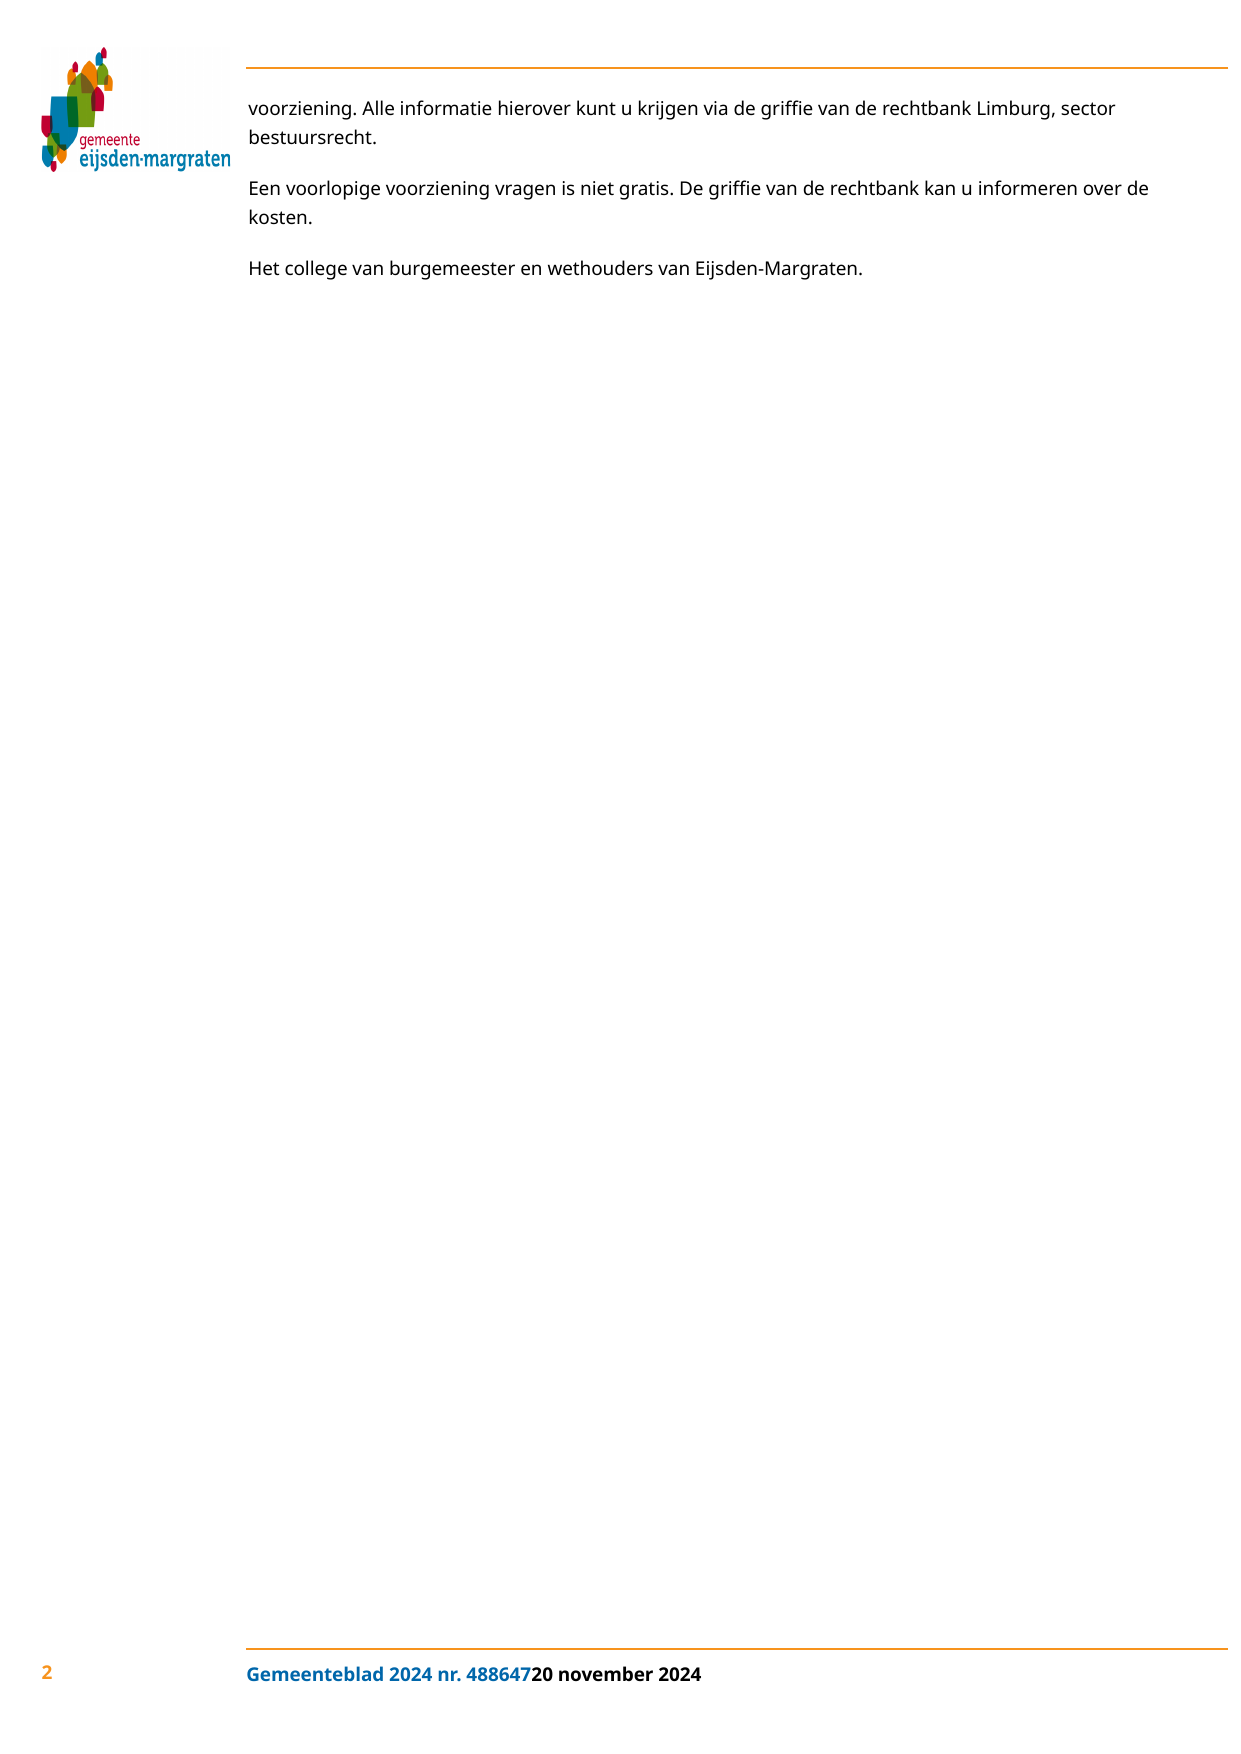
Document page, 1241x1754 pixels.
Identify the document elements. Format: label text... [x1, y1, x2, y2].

text Het college van burgemeester en wethouders van Eijsden-Margraten. [248, 255, 1152, 281]
text Een voorlopige voorziening vragen is niet gratis. De griffie van de rechtbank kan u informeren over de kosten. [248, 175, 1152, 230]
picture [41, 47, 231, 172]
text voorziening. Alle informatie hierover kunt u krijgen via de griffie van de rechtbank Limburg, sector bestuursrecht. [248, 95, 1152, 150]
